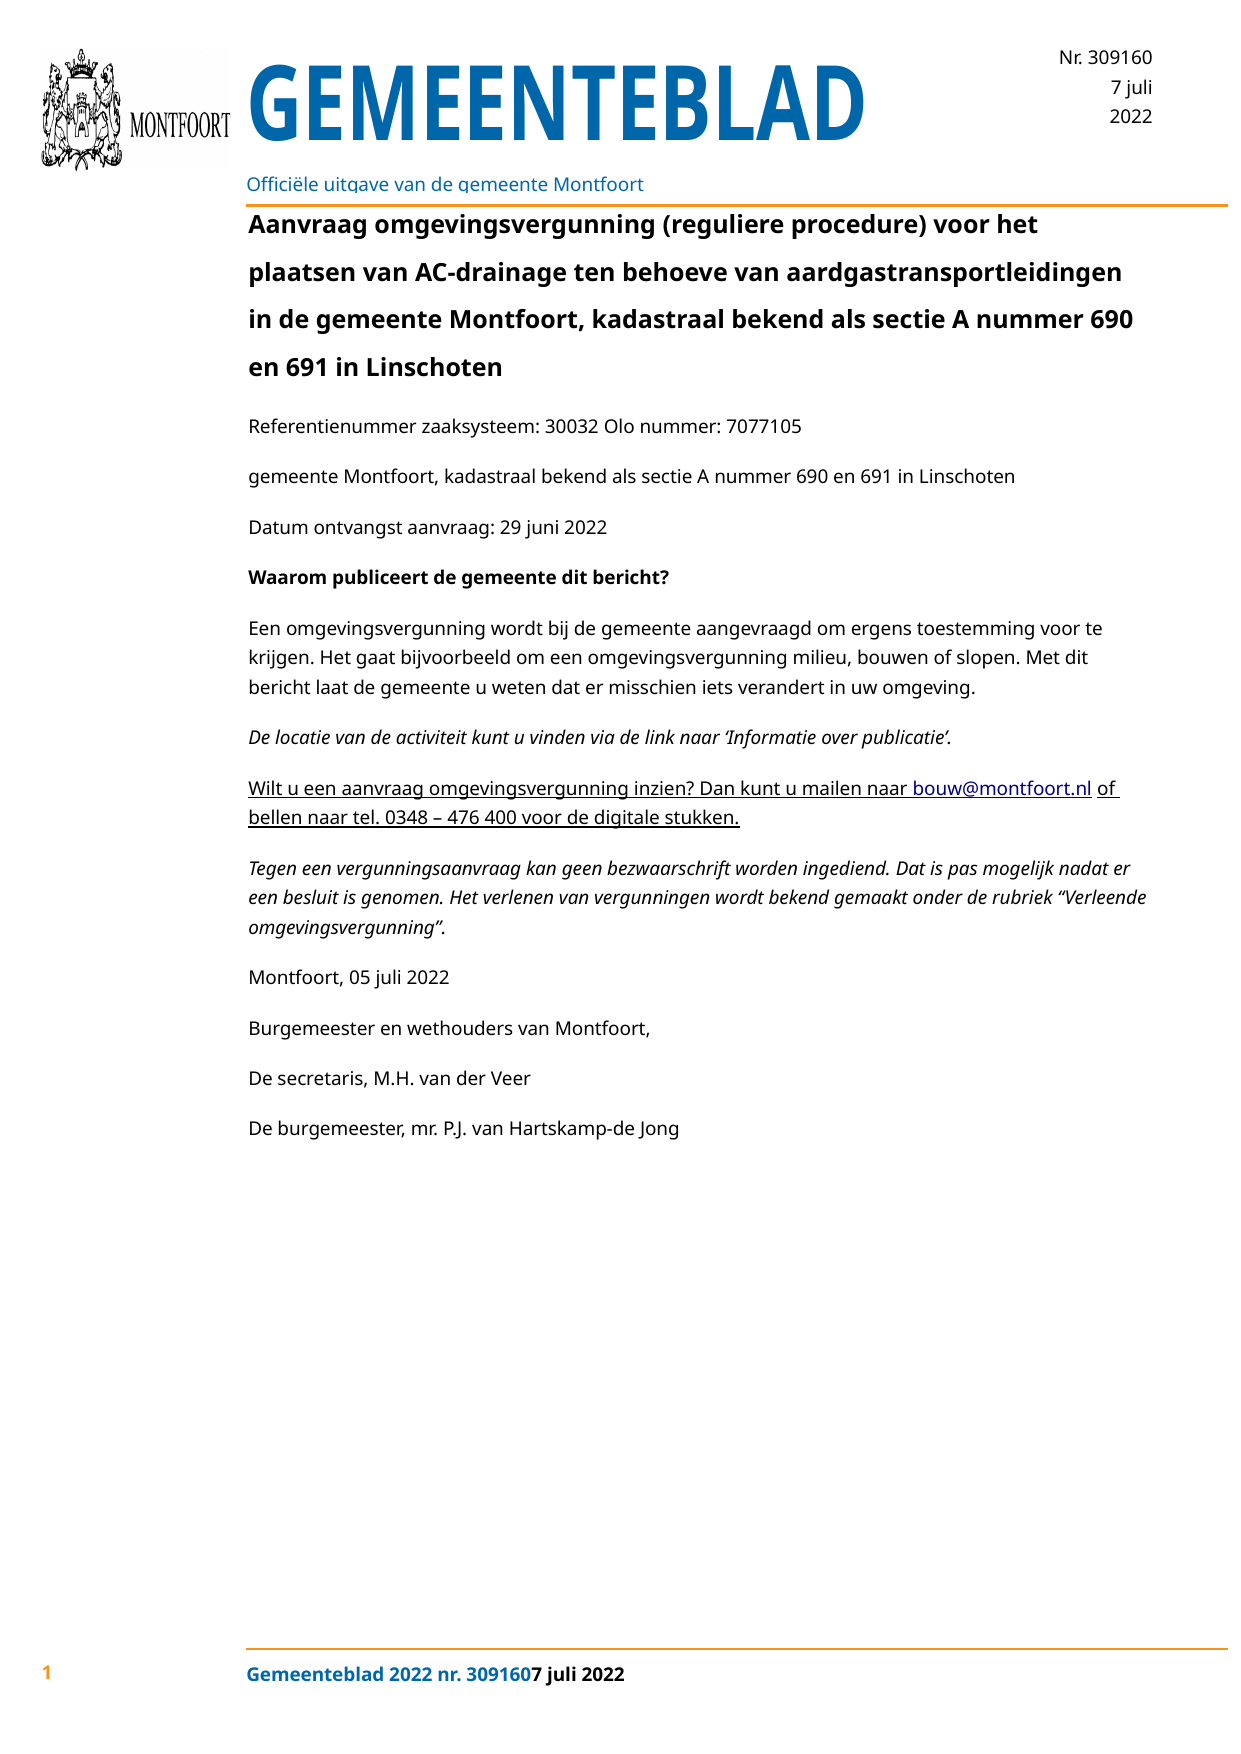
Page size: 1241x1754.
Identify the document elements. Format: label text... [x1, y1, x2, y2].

text Tegen een vergunningsaanvraag kan geen bezwaarschrift worden ingediend. Dat is pas mogelijk nadat er een besluit is genomen. Het verlenen van vergunningen wordt bekend gemaakt onder de rubriek “Verleende omgevingsvergunning”. [248, 855, 1152, 940]
text gemeente Montfoort, kadastraal bekend als sectie A nummer 690 en 691 in Linschoten [248, 463, 1152, 489]
text De locatie van de activiteit kunt u vinden via de link naar ‘Informatie over publicatie’. [248, 724, 1152, 750]
text Referentienummer zaaksysteem: 30032 Olo nummer: 7077105 [248, 413, 1152, 439]
text De secretaris, M.H. van der Veer [248, 1065, 1152, 1091]
text Montfoort, 05 juli 2022 [248, 964, 1152, 990]
text Aanvraag omgevingsvergunning (reguliere procedure) voor het plaatsen van AC-drainage ten behoeve van aardgastransportleidingen in de gemeente Montfoort, kadastraal bekend als sectie A nummer 690 en 691 in Linschoten [248, 207, 1152, 384]
picture [41, 47, 231, 172]
text Een omgevingsvergunning wordt bij de gemeente aangevraagd om ergens toestemming voor te krijgen. Het gaat bijvoorbeeld om een omgevingsvergunning milieu, bouwen of slopen. Met dit bericht laat de gemeente u weten dat er misschien iets verandert in uw omgeving. [248, 615, 1152, 700]
text De burgemeester, mr. P.J. van Hartskamp-de Jong [248, 1116, 1152, 1141]
text Waarom publiceert de gemeente dit bericht? [248, 564, 1152, 590]
text Datum ontvangst aanvraag: 29 juni 2022 [248, 514, 1152, 540]
text Wilt u een aanvraag omgevingsvergunning inzien? Dan kunt u mailen naar bouw@montfoort.nl of bellen naar tel. 0348 – 476 400 voor de digitale stukken. [248, 775, 1152, 830]
text Burgemeester en wethouders van Montfoort, [248, 1015, 1152, 1041]
